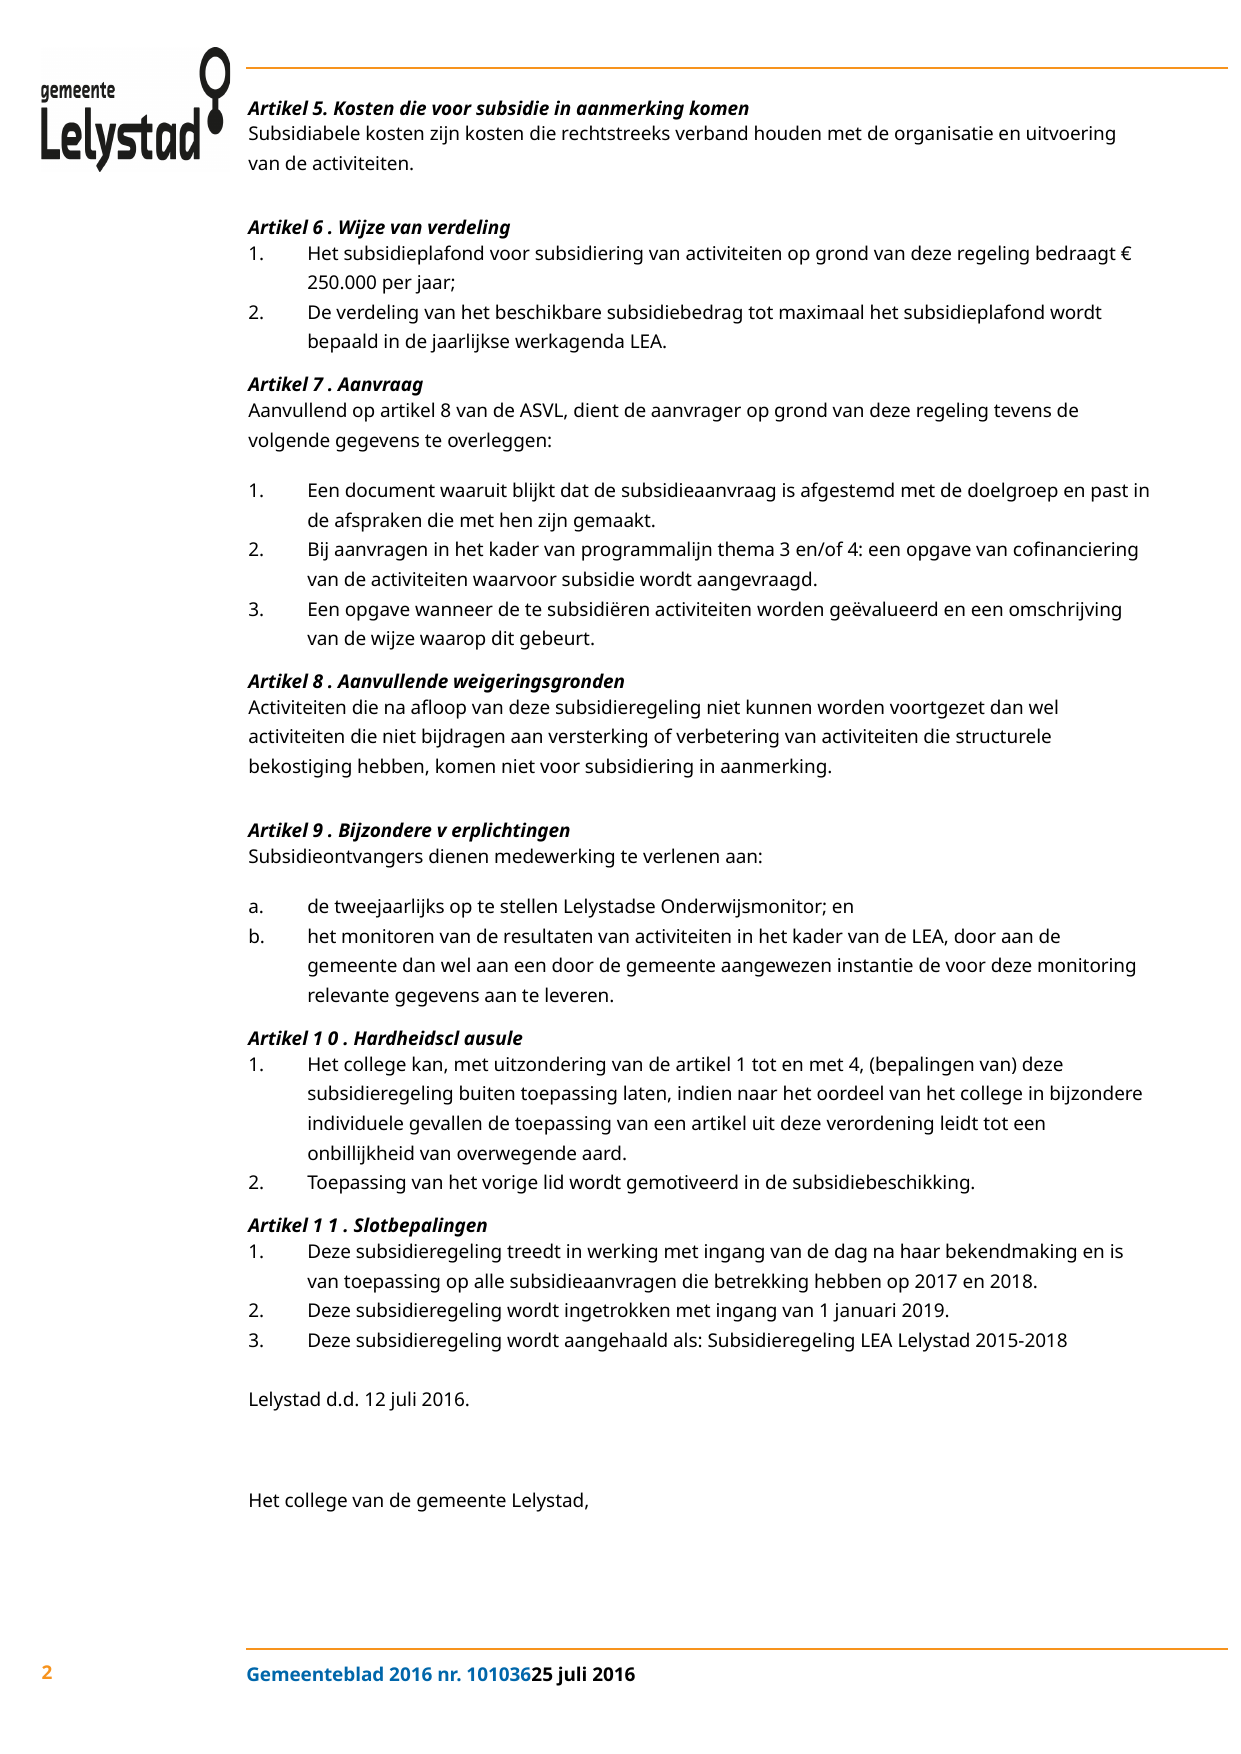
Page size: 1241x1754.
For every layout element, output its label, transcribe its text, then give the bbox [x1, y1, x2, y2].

text Subsidiabele kosten zijn kosten die rechtstreeks verband houden met de organisatie en uitvoering van de activiteiten. [248, 121, 1152, 176]
picture [41, 47, 231, 172]
text Artikel 6 . Wijze van verdeling [248, 214, 1152, 240]
list Het subsidieplafond voor subsidiering van activiteiten op grond van deze regeling bedraagt € 250.000 per jaar; [248, 240, 1152, 295]
text Artikel 1 0 . Hardheidscl ausule [248, 1025, 1152, 1051]
list Deze subsidieregeling treedt in werking met ingang van de dag na haar bekendmaking en is van toepassing op alle subsidieaanvragen die betrekking hebben op 2017 en 2018. [248, 1238, 1152, 1293]
list het monitoren van de resultaten van activiteiten in het kader van de LEA, door aan de gemeente dan wel aan een door de gemeente aangewezen instantie de voor deze monitoring relevante gegevens aan te leveren. [248, 923, 1152, 1008]
list De verdeling van het beschikbare subsidiebedrag tot maximaal het subsidieplafond wordt bepaald in de jaarlijkse werkagenda LEA. [248, 299, 1152, 354]
list Het college kan, met uitzondering van de artikel 1 tot en met 4, (bepalingen van) deze subsidieregeling buiten toepassing laten, indien naar het oordeel van het college in bijzondere individuele gevallen de toepassing van een artikel uit deze verordening leidt tot een onbillijkheid van overwegende aard. [248, 1051, 1152, 1166]
list Toepassing van het vorige lid wordt gemotiveerd in de subsidiebeschikking. [248, 1169, 1152, 1195]
text Artikel 1 1 . Slotbepalingen [248, 1212, 1152, 1238]
list Een document waaruit blijkt dat de subsidieaanvraag is afgestemd met de doelgroep en past in de afspraken die met hen zijn gemaakt. [248, 477, 1152, 533]
text Artikel 9 . Bijzondere v erplichtingen [248, 817, 1152, 843]
text Artikel 8 . Aanvullende weigeringsgronden [248, 668, 1152, 694]
list Deze subsidieregeling wordt ingetrokken met ingang van 1 januari 2019. [248, 1297, 1152, 1323]
text Aanvullend op artikel 8 van de ASVL, dient de aanvrager op grond van deze regeling tevens de volgende gegevens te overleggen: [248, 397, 1152, 453]
text Artikel 5. Kosten die voor subsidie in aanmerking komen [248, 95, 1152, 121]
list de tweejaarlijks op te stellen Lelystadse Onderwijsmonitor; en [248, 893, 1152, 919]
list Deze subsidieregeling wordt aangehaald als: Subsidieregeling LEA Lelystad 2015-2018 [248, 1327, 1152, 1353]
text Activiteiten die na afloop van deze subsidieregeling niet kunnen worden voortgezet dan wel activiteiten die niet bijdragen aan versterking of verbetering van activiteiten die structurele bekostiging hebben, komen niet voor subsidiering in aanmerking. [248, 694, 1152, 779]
text Artikel 7 . Aanvraag [248, 372, 1152, 397]
text Het college van de gemeente Lelystad, [248, 1487, 1152, 1513]
list Bij aanvragen in het kader van programmalijn thema 3 en/of 4: een opgave van cofinanciering van de activiteiten waarvoor subsidie wordt aangevraagd. [248, 537, 1152, 592]
list Een opgave wanneer de te subsidiëren activiteiten worden geëvalueerd en een omschrijving van de wijze waarop dit gebeurt. [248, 596, 1152, 651]
text Subsidieontvangers dienen medewerking te verlenen aan: [248, 843, 1152, 869]
text Lelystad d.d. 12 juli 2016. [248, 1386, 1152, 1412]
